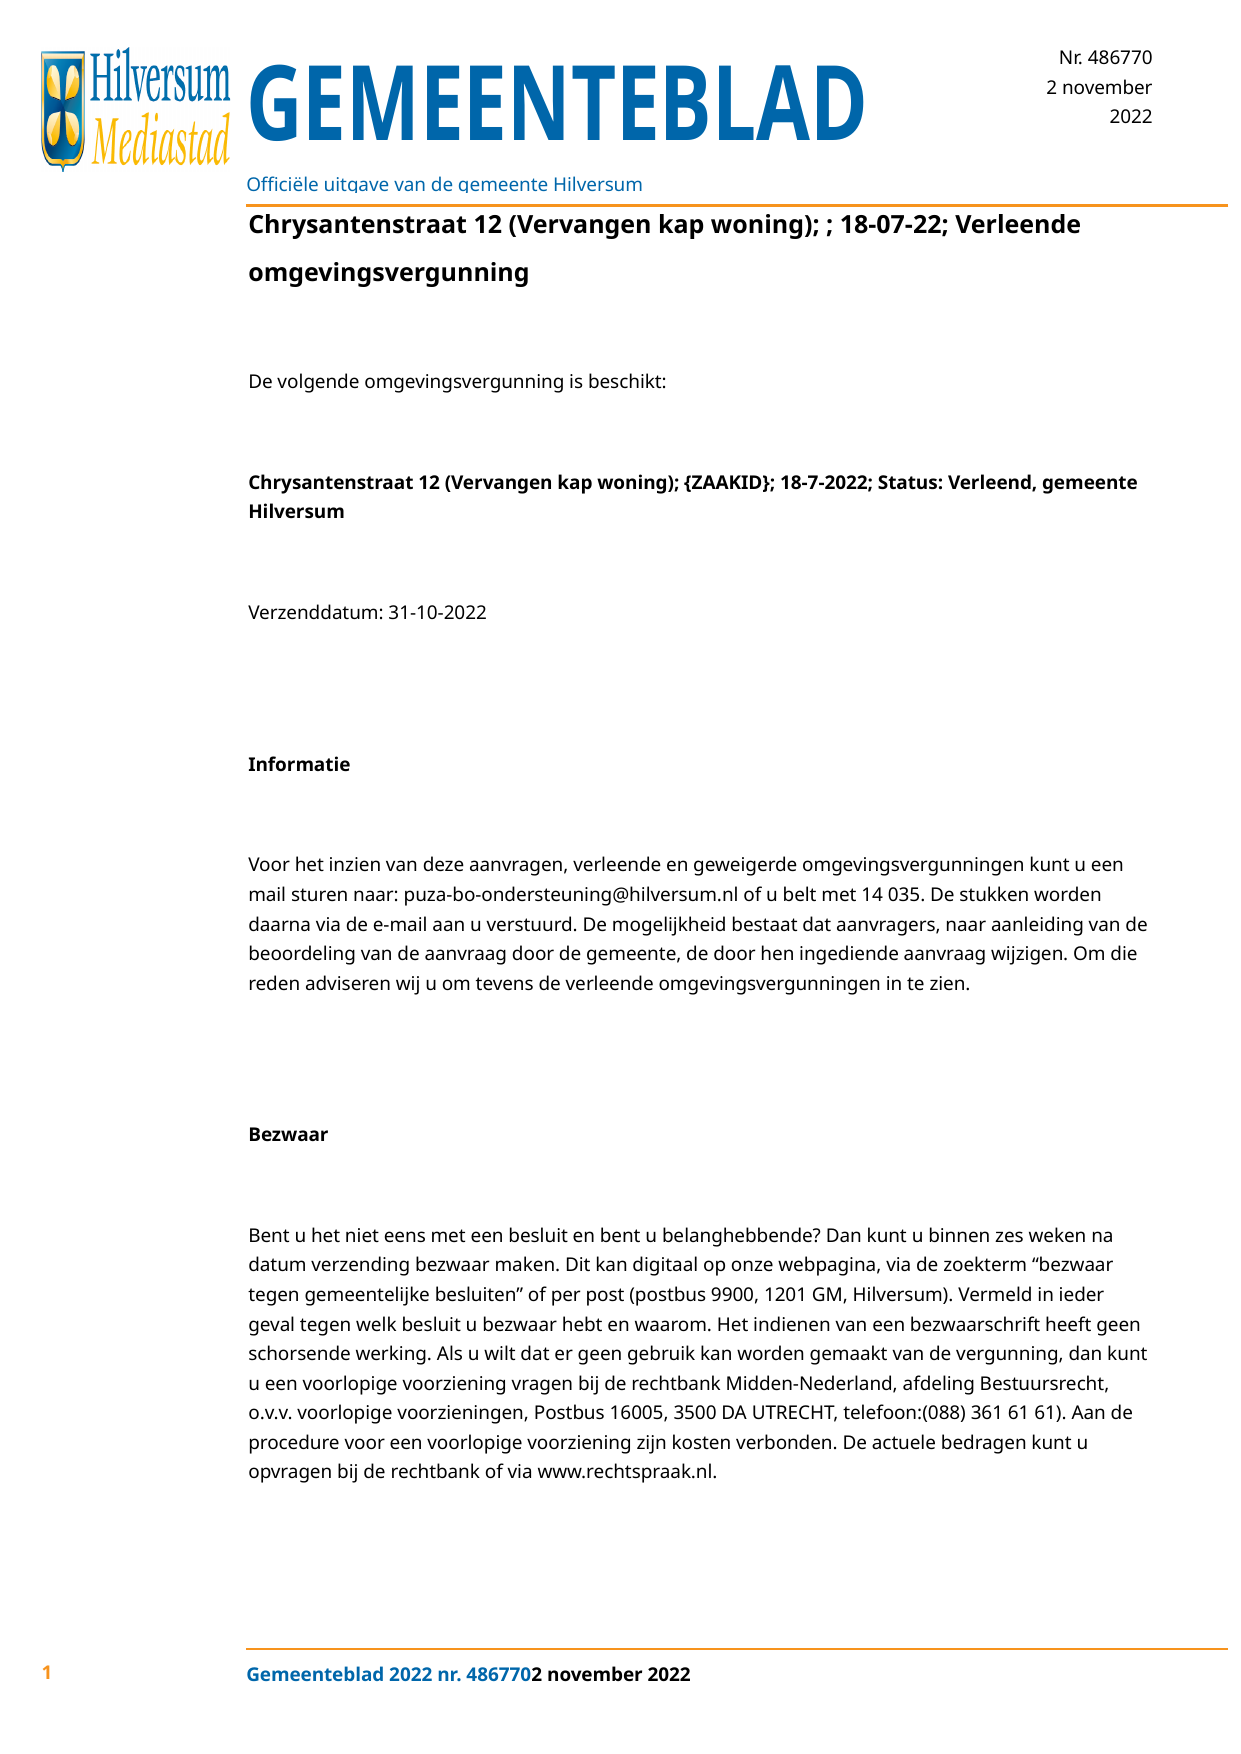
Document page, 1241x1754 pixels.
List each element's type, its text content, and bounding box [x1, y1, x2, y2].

text Informatie [248, 751, 1152, 777]
text De volgende omgevingsvergunning is beschikt: [248, 368, 1152, 394]
text Chrysantenstraat 12 (Vervangen kap woning); {ZAAKID}; 18-7-2022; Status: Verleend, gemeente Hilversum [248, 469, 1152, 524]
text Verzenddatum: 31-10-2022 [248, 599, 1152, 625]
text Chrysantenstraat 12 (Vervangen kap woning); ; 18-07-22; Verleende omgevingsvergunning [248, 207, 1152, 288]
text Bezwaar [248, 1121, 1152, 1147]
text Voor het inzien van deze aanvragen, verleende en geweigerde omgevingsvergunningen kunt u een mail sturen naar: puza-bo-ondersteuning@hilversum.nl of u belt met 14 035. De stukken worden daarna via de e-mail aan u verstuurd. De mogelijkheid bestaat dat aanvragers, naar aanleiding van de beoordeling van de aanvraag door de gemeente, de door hen ingediende aanvraag wijzigen. Om die reden adviseren wij u om tevens de verleende omgevingsvergunningen in te zien. [248, 852, 1152, 996]
picture [41, 47, 231, 172]
text Bent u het niet eens met een besluit en bent u belanghebbende? Dan kunt u binnen zes weken na datum verzending bezwaar maken. Dit kan digitaal op onze webpagina, via de zoekterm “bezwaar tegen gemeentelijke besluiten” of per post (postbus 9900, 1201 GM, Hilversum). Vermeld in ieder geval tegen welk besluit u bezwaar hebt en waarom. Het indienen van een bezwaarschrift heeft geen schorsende werking. Als u wilt dat er geen gebruik kan worden gemaakt van de vergunning, dan kunt u een voorlopige voorziening vragen bij de rechtbank Midden-Nederland, afdeling Bestuursrecht, o.v.v. voorlopige voorzieningen, Postbus 16005, 3500 DA UTRECHT, telefoon:(088) 361 61 61). Aan de procedure voor een voorlopige voorziening zijn kosten verbonden. De actuele bedragen kunt u opvragen bij de rechtbank of via www.rechtspraak.nl. [248, 1222, 1152, 1484]
